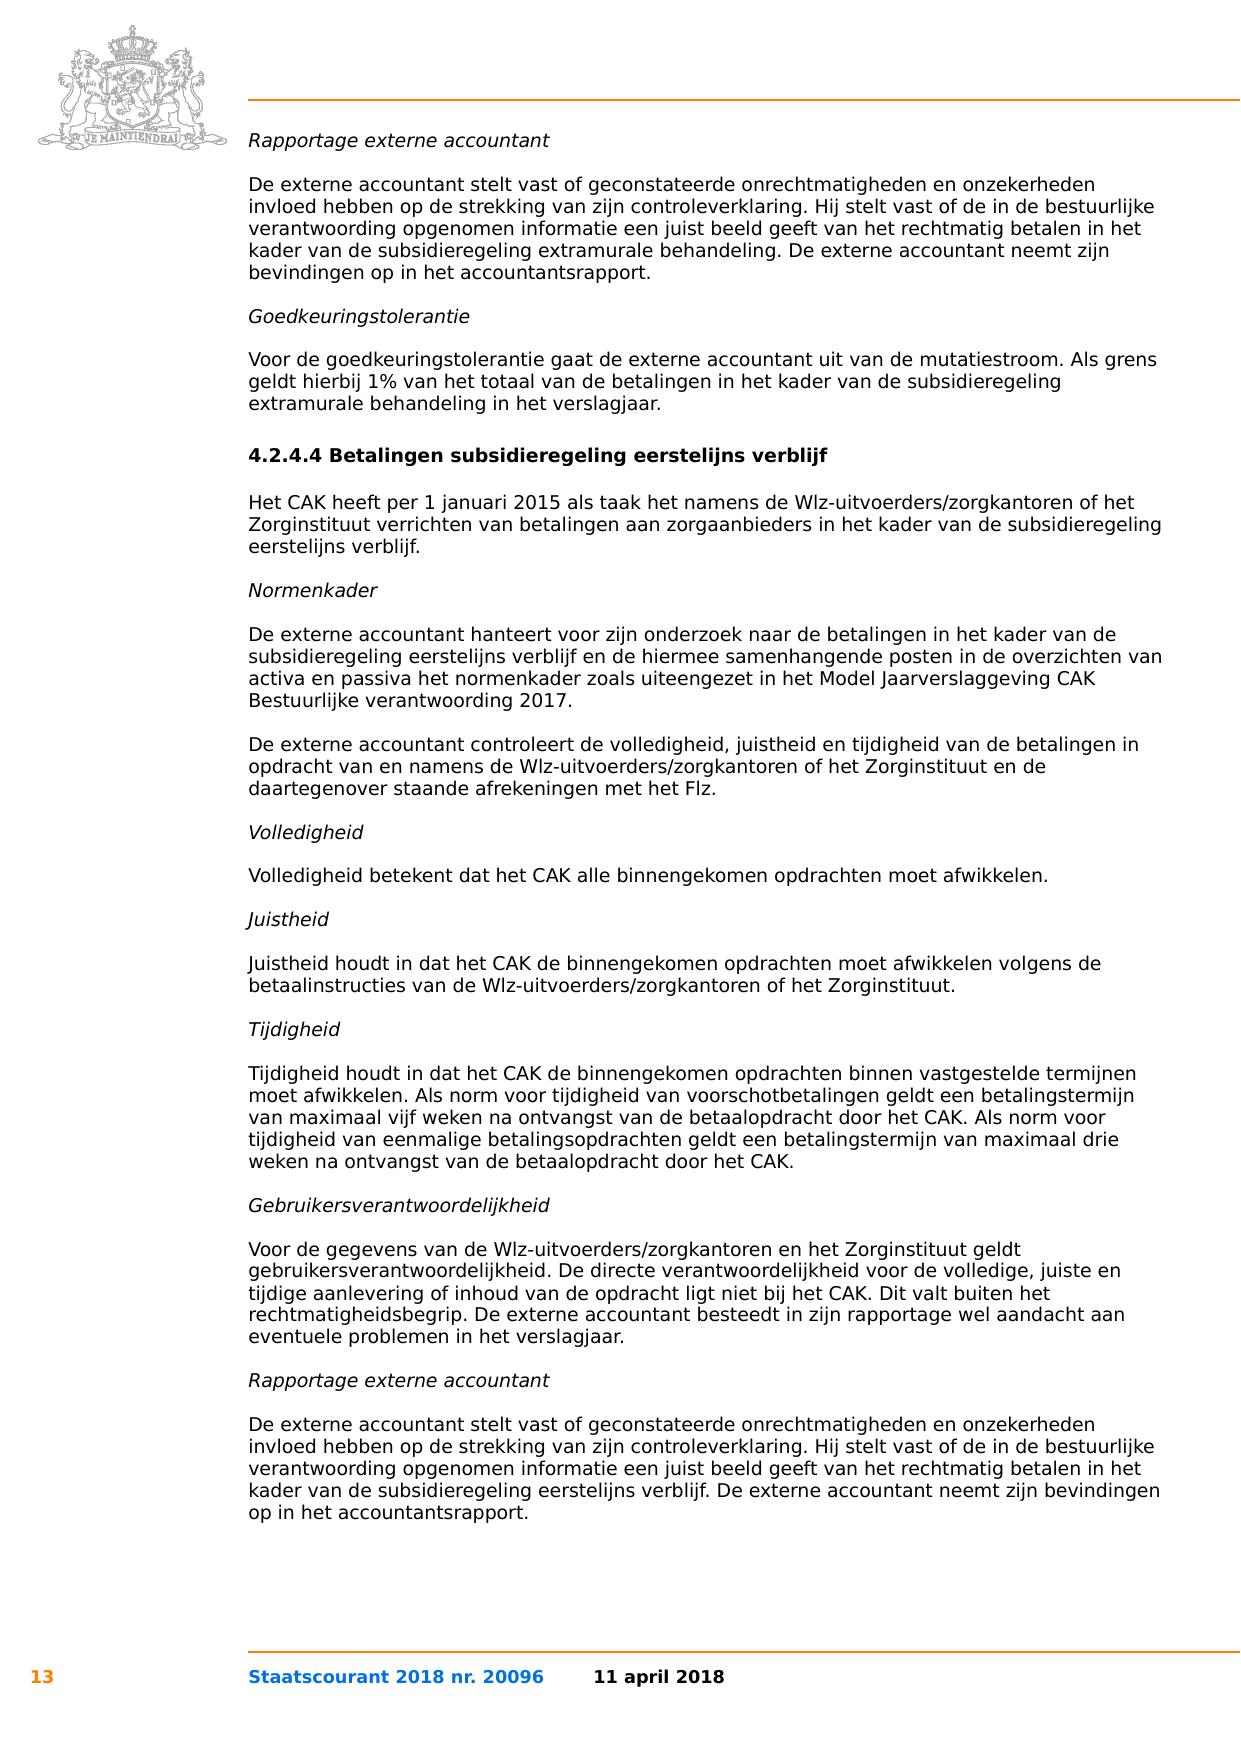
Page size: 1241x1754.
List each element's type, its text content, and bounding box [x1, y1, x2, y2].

subtitle Goedkeuringstolerantie [248, 306, 1163, 327]
text De externe accountant controleert de volledigheid, juistheid en tijdigheid van de betalingen in opdracht van en namens de Wlz-uitvoerders/zorgkantoren of het Zorginstituut en de daartegenover staande afrekeningen met het Flz. [248, 734, 1163, 800]
subtitle 4.2.4.4 Betalingen subsidieregeling eerstelijns verblijf [248, 445, 1163, 467]
text Juistheid houdt in dat het CAK de binnengekomen opdrachten moet afwikkelen volgens de betaalinstructies van de Wlz-uitvoerders/zorgkantoren of het Zorginstituut. [248, 953, 1163, 997]
text Voor de goedkeuringstolerantie gaat de externe accountant uit van de mutatiestroom. Als grens geldt hierbij 1% van het totaal van de betalingen in het kader van de subsidieregeling extramurale behandeling in het verslagjaar. [248, 349, 1163, 415]
text Voor de gegevens van de Wlz-uitvoerders/zorgkantoren en het Zorginstituut geldt gebruikersverantwoordelijkheid. De directe verantwoordelijkheid voor de volledige, juiste en tijdige aanlevering of inhoud van de opdracht ligt niet bij het CAK. Dit valt buiten het rechtmatigheidsbegrip. De externe accountant besteedt in zijn rapportage wel aandacht aan eventuele problemen in het verslagjaar. [248, 1238, 1163, 1348]
text Volledigheid betekent dat het CAK alle binnengekomen opdrachten moet afwikkelen. [248, 865, 1163, 887]
subtitle Tijdigheid [248, 1019, 1163, 1041]
subtitle Gebruikersverantwoordelijkheid [248, 1194, 1163, 1217]
text De externe accountant stelt vast of geconstateerde onrechtmatigheden en onzekerheden invloed hebben op de strekking van zijn controleverklaring. Hij stelt vast of de in de bestuurlijke verantwoording opgenomen informatie een juist beeld geeft van het rechtmatig betalen in het kader van de subsidieregeling extramurale behandeling. De externe accountant neemt zijn bevindingen op in het accountantsrapport. [248, 174, 1163, 284]
picture [38, 25, 227, 150]
subtitle Juistheid [248, 909, 1163, 931]
subtitle Rapportage externe accountant [248, 1370, 1163, 1392]
text De externe accountant hanteert voor zijn onderzoek naar de betalingen in het kader van de subsidieregeling eerstelijns verblijf en de hiermee samenhangende posten in de overzichten van activa en passiva het normenkader zoals uiteengezet in het Model Jaarverslaggeving CAK Bestuurlijke verantwoording 2017. [248, 624, 1163, 712]
subtitle Volledigheid [248, 822, 1163, 843]
text Het CAK heeft per 1 januari 2015 als taak het namens de Wlz-uitvoerders/zorgkantoren of het Zorginstituut verrichten van betalingen aan zorgaanbieders in het kader van de subsidieregeling eerstelijns verblijf. [248, 492, 1163, 558]
text Tijdigheid houdt in dat het CAK de binnengekomen opdrachten binnen vastgestelde termijnen moet afwikkelen. Als norm voor tijdigheid van voorschotbetalingen geldt een betalingstermijn van maximaal vijf weken na ontvangst van de betaalopdracht door het CAK. Als norm voor tijdigheid van eenmalige betalingsopdrachten geldt een betalingstermijn van maximaal drie weken na ontvangst van de betaalopdracht door het CAK. [248, 1063, 1163, 1173]
text De externe accountant stelt vast of geconstateerde onrechtmatigheden en onzekerheden invloed hebben op de strekking van zijn controleverklaring. Hij stelt vast of de in de bestuurlijke verantwoording opgenomen informatie een juist beeld geeft van het rechtmatig betalen in het kader van de subsidieregeling eerstelijns verblijf. De externe accountant neemt zijn bevindingen op in het accountantsrapport. [248, 1414, 1163, 1524]
subtitle Rapportage externe accountant [248, 130, 1163, 152]
subtitle Normenkader [248, 580, 1163, 602]
